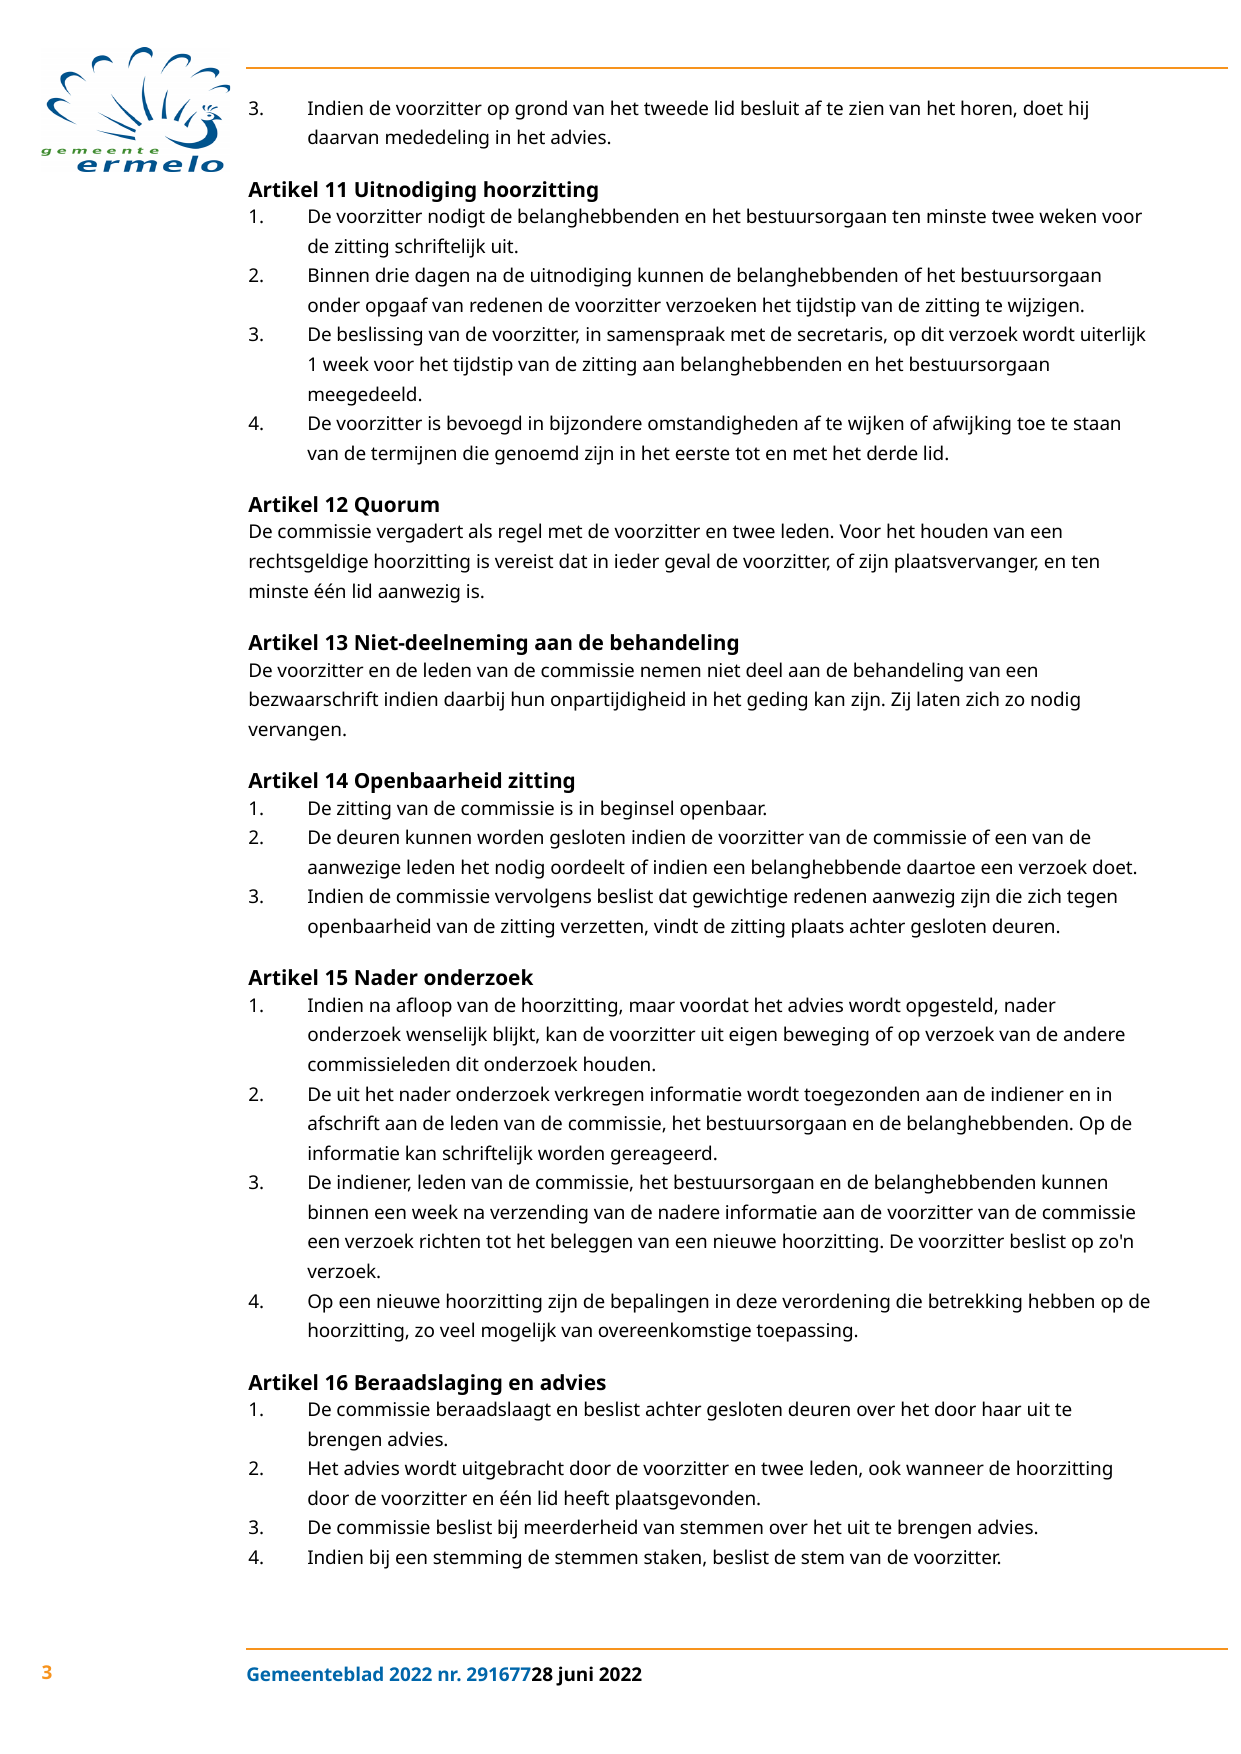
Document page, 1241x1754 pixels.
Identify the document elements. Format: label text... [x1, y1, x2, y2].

list De commissie beraadslaagt en beslist achter gesloten deuren over het door haar uit te brengen advies. [248, 1396, 1152, 1452]
list De voorzitter is bevoegd in bijzondere omstandigheden af te wijken of afwijking toe te staan van de termijnen die genoemd zijn in het eerste tot en met het derde lid. [248, 410, 1152, 466]
text De voorzitter en de leden van de commissie nemen niet deel aan de behandeling van een bezwaarschrift indien daarbij hun onpartijdigheid in het geding kan zijn. Zij laten zich zo nodig vervangen. [248, 657, 1152, 742]
list Indien de voorzitter op grond van het tweede lid besluit af te zien van het horen, doet hij daarvan mededeling in het advies. [248, 95, 1152, 150]
list De zitting van de commissie is in beginsel openbaar. [248, 795, 1152, 821]
picture [41, 47, 231, 172]
list De uit het nader onderzoek verkregen informatie wordt toegezonden aan de indiener en in afschrift aan de leden van de commissie, het bestuursorgaan en de belanghebbenden. Op de informatie kan schriftelijk worden gereageerd. [248, 1081, 1152, 1166]
list De voorzitter nodigt de belanghebbenden en het bestuursorgaan ten minste twee weken voor de zitting schriftelijk uit. [248, 203, 1152, 258]
text Artikel 14 Openbaarheid zitting [248, 766, 1152, 795]
list De commissie beslist bij meerderheid van stemmen over het uit te brengen advies. [248, 1514, 1152, 1540]
text Artikel 15 Nader onderzoek [248, 963, 1152, 992]
text Artikel 12 Quorum [248, 490, 1152, 519]
text De commissie vergadert als regel met de voorzitter en twee leden. Voor het houden van een rechtsgeldige hoorzitting is vereist dat in ieder geval de voorzitter, of zijn plaatsvervanger, en ten minste één lid aanwezig is. [248, 519, 1152, 604]
list Het advies wordt uitgebracht door de voorzitter en twee leden, ook wanneer de hoorzitting door de voorzitter en één lid heeft plaatsgevonden. [248, 1455, 1152, 1511]
text Artikel 11 Uitnodiging hoorzitting [248, 175, 1152, 203]
list De indiener, leden van de commissie, het bestuursorgaan en de belanghebbenden kunnen binnen een week na verzending van de nadere informatie aan de voorzitter van de commissie een verzoek richten tot het beleggen van een nieuwe hoorzitting. De voorzitter beslist op zo'n verzoek. [248, 1169, 1152, 1284]
list De deuren kunnen worden gesloten indien de voorzitter van de commissie of een van de aanwezige leden het nodig oordeelt of indien een belanghebbende daartoe een verzoek doet. [248, 824, 1152, 880]
list Indien na afloop van de hoorzitting, maar voordat het advies wordt opgesteld, nader onderzoek wenselijk blijkt, kan de voorzitter uit eigen beweging of op verzoek van de andere commissieleden dit onderzoek houden. [248, 992, 1152, 1077]
list Binnen drie dagen na de uitnodiging kunnen de belanghebbenden of het bestuursorgaan onder opgaaf van redenen de voorzitter verzoeken het tijdstip van de zitting te wijzigen. [248, 262, 1152, 318]
list Op een nieuwe hoorzitting zijn de bepalingen in deze verordening die betrekking hebben op de hoorzitting, zo veel mogelijk van overeenkomstige toepassing. [248, 1288, 1152, 1343]
list Indien de commissie vervolgens beslist dat gewichtige redenen aanwezig zijn die zich tegen openbaarheid van de zitting verzetten, vindt de zitting plaats achter gesloten deuren. [248, 883, 1152, 939]
text Artikel 16 Beraadslaging en advies [248, 1368, 1152, 1396]
text Artikel 13 Niet-deelneming aan de behandeling [248, 628, 1152, 657]
list De beslissing van de voorzitter, in samenspraak met de secretaris, op dit verzoek wordt uiterlijk 1 week voor het tijdstip van de zitting aan belanghebbenden en het bestuursorgaan meegedeeld. [248, 322, 1152, 406]
list Indien bij een stemming de stemmen staken, beslist de stem van de voorzitter. [248, 1544, 1152, 1570]
